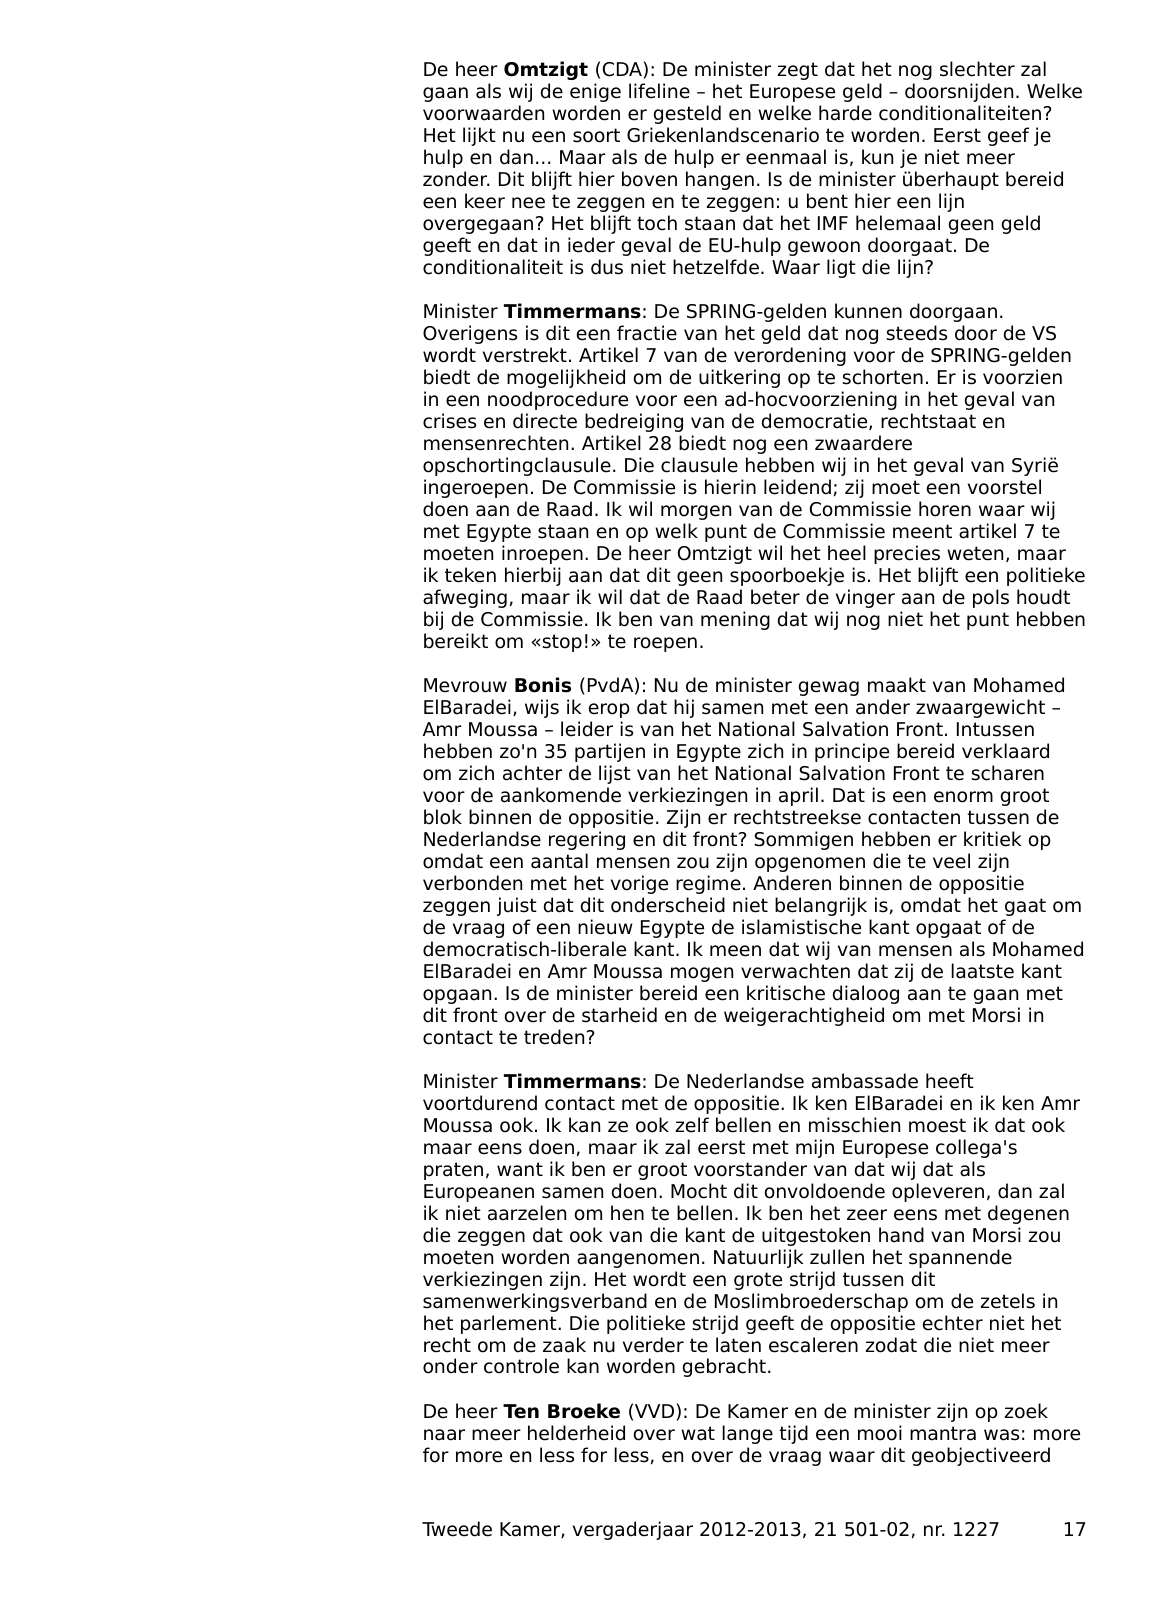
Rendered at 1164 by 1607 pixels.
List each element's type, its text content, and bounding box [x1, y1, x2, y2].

text Minister Timmermans: De Nederlandse ambassade heeft voortdurend contact met de oppositie. Ik ken ElBaradei en ik ken Amr Moussa ook. Ik kan ze ook zelf bellen en misschien moest ik dat ook maar eens doen, maar ik zal eerst met mijn Europese collega's praten, want ik ben er groot voorstander van dat wij dat als Europeanen samen doen. Mocht dit onvoldoende opleveren, dan zal ik niet aarzelen om hen te bellen. Ik ben het zeer eens met degenen die zeggen dat ook van die kant de uitgestoken hand van Morsi zou moeten worden aangenomen. Natuurlijk zullen het spannende verkiezingen zijn. Het wordt een grote strijd tussen dit samenwerkingsverband en de Moslimbroederschap om de zetels in het parlement. Die politieke strijd geeft de oppositie echter niet het recht om de zaak nu verder te laten escaleren zodat die niet meer onder controle kan worden gebracht. [422, 1071, 1087, 1378]
text Mevrouw Bonis (PvdA): Nu de minister gewag maakt van Mohamed ElBaradei, wijs ik erop dat hij samen met een ander zwaargewicht – Amr Moussa – leider is van het National Salvation Front. Intussen hebben zo'n 35 partijen in Egypte zich in principe bereid verklaard om zich achter de lijst van het National Salvation Front te scharen voor de aankomende verkiezingen in april. Dat is een enorm groot blok binnen de oppositie. Zijn er rechtstreekse contacten tussen de Nederlandse regering en dit front? Sommigen hebben er kritiek op omdat een aantal mensen zou zijn opgenomen die te veel zijn verbonden met het vorige regime. Anderen binnen de oppositie zeggen juist dat dit onderscheid niet belangrijk is, omdat het gaat om de vraag of een nieuw Egypte de islamistische kant opgaat of de democratisch-liberale kant. Ik meen dat wij van mensen als Mohamed ElBaradei en Amr Moussa mogen verwachten dat zij de laatste kant opgaan. Is de minister bereid een kritische dialoog aan te gaan met dit front over de starheid en de weigerachtigheid om met Morsi in contact te treden? [422, 675, 1087, 1048]
text Minister Timmermans: De SPRING-gelden kunnen doorgaan. Overigens is dit een fractie van het geld dat nog steeds door de VS wordt verstrekt. Artikel 7 van de verordening voor de SPRING-gelden biedt de mogelijkheid om de uitkering op te schorten. Er is voorzien in een noodprocedure voor een ad-hocvoorziening in het geval van crises en directe bedreiging van de democratie, rechtstaat en mensenrechten. Artikel 28 biedt nog een zwaardere opschortingclausule. Die clausule hebben wij in het geval van Syrië ingeroepen. De Commissie is hierin leidend; zij moet een voorstel doen aan de Raad. Ik wil morgen van de Commissie horen waar wij met Egypte staan en op welk punt de Commissie meent artikel 7 te moeten inroepen. De heer Omtzigt wil het heel precies weten, maar ik teken hierbij aan dat dit geen spoorboekje is. Het blijft een politieke afweging, maar ik wil dat de Raad beter de vinger aan de pols houdt bij de Commissie. Ik ben van mening dat wij nog niet het punt hebben bereikt om «stop!» te roepen. [422, 301, 1087, 653]
text De heer Omtzigt (CDA): De minister zegt dat het nog slechter zal gaan als wij de enige lifeline – het Europese geld – doorsnijden. Welke voorwaarden worden er gesteld en welke harde conditionaliteiten? Het lijkt nu een soort Griekenlandscenario te worden. Eerst geef je hulp en dan... Maar als de hulp er eenmaal is, kun je niet meer zonder. Dit blijft hier boven hangen. Is de minister überhaupt bereid een keer nee te zeggen en te zeggen: u bent hier een lijn overgegaan? Het blijft toch staan dat het IMF helemaal geen geld geeft en dat in ieder geval de EU-hulp gewoon doorgaat. De conditionaliteit is dus niet hetzelfde. Waar ligt die lijn? [422, 59, 1087, 279]
text De heer Ten Broeke (VVD): De Kamer en de minister zijn op zoek naar meer helderheid over wat lange tijd een mooi mantra was: more for more en less for less, en over de vraag waar dit geobjectiveerd [422, 1401, 1087, 1467]
